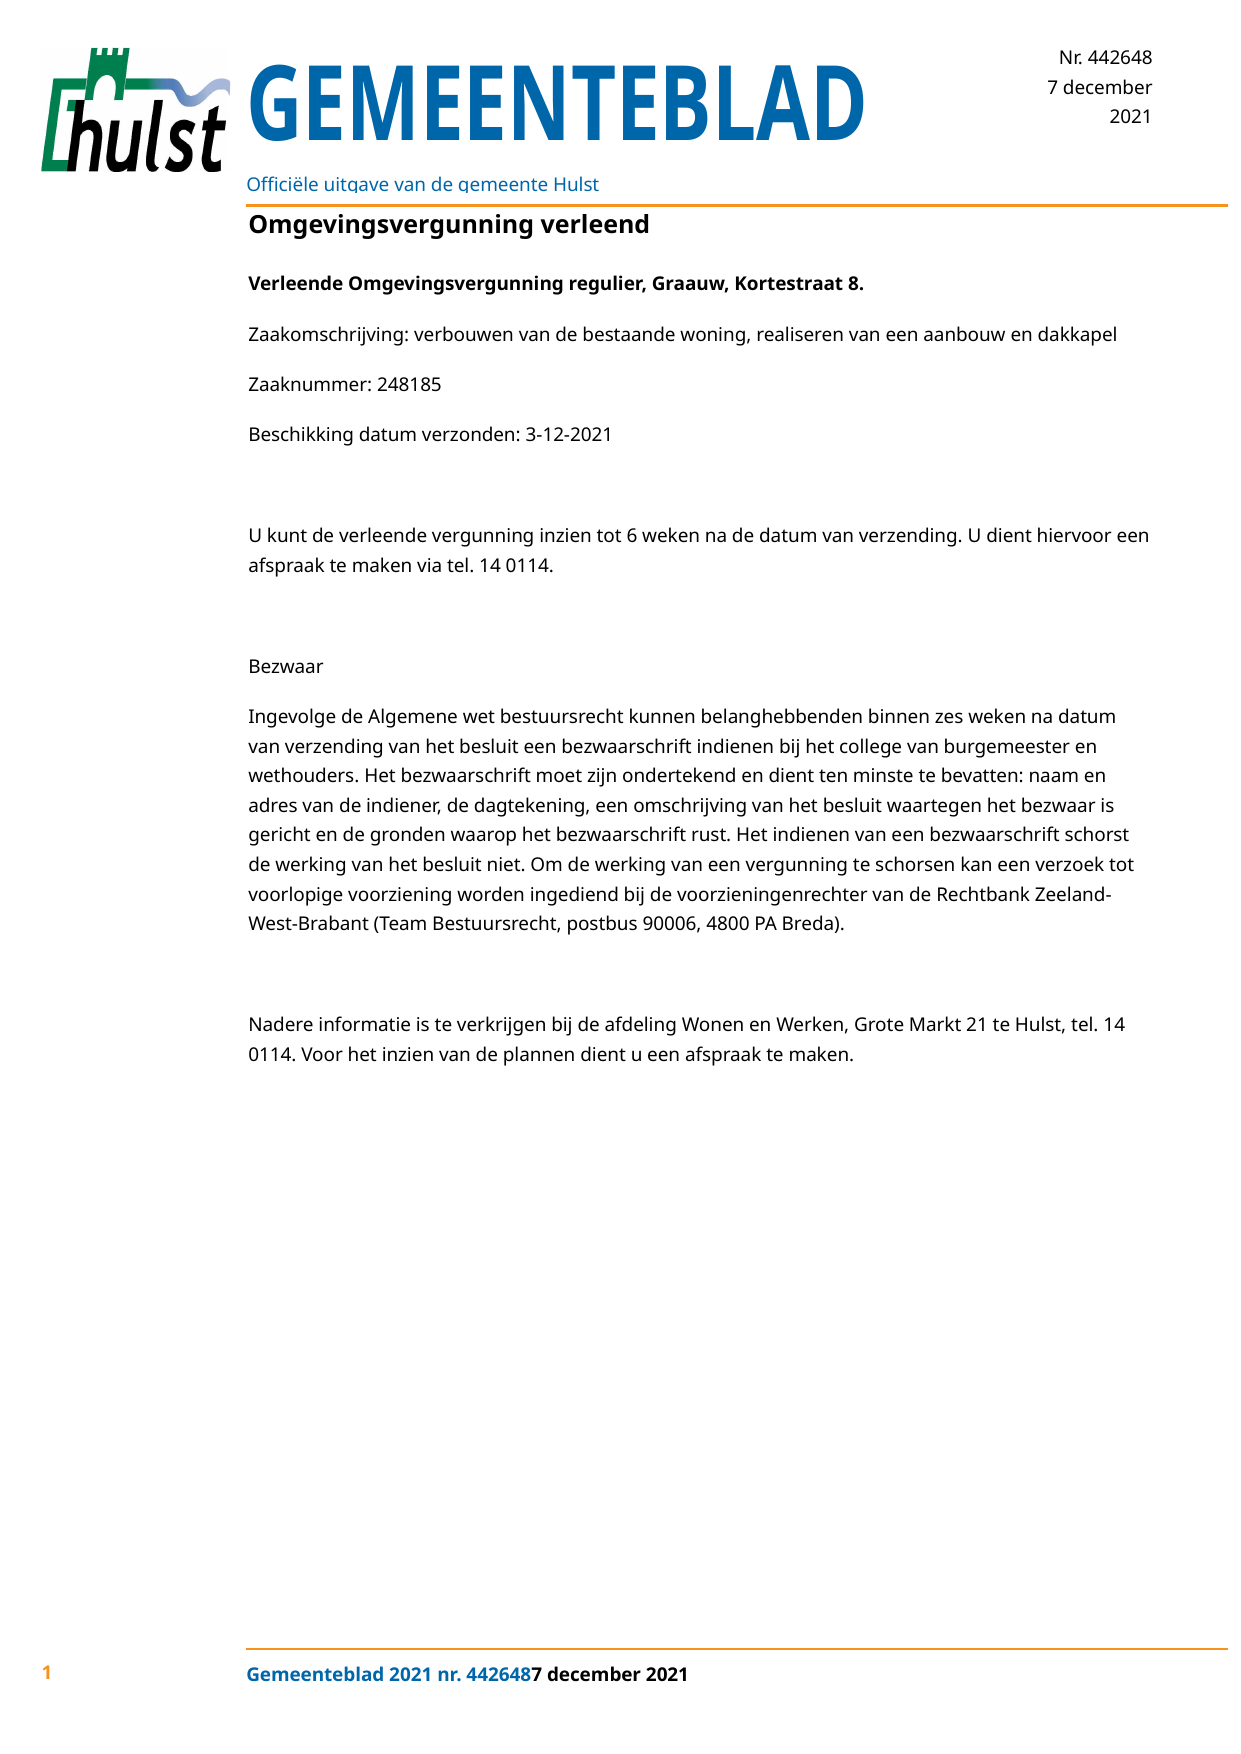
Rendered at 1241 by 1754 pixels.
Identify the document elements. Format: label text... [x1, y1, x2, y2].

text Ingevolge de Algemene wet bestuursrecht kunnen belanghebbenden binnen zes weken na datum van verzending van het besluit een bezwaarschrift indienen bij het college van burgemeester en wethouders. Het bezwaarschrift moet zijn ondertekend en dient ten minste te bevatten: naam en adres van de indiener, de dagtekening, een omschrijving van het besluit waartegen het bezwaar is gericht en de gronden waarop het bezwaarschrift rust. Het indienen van een bezwaarschrift schorst de werking van het besluit niet. Om de werking van een vergunning te schorsen kan een verzoek tot voorlopige voorziening worden ingediend bij de voorzieningenrechter van de Rechtbank Zeeland-West-Brabant (Team Bestuursrecht, postbus 90006, 4800 PA Breda). [248, 703, 1152, 936]
text Omgevingsvergunning verleend [248, 207, 1152, 241]
text U kunt de verleende vergunning inzien tot 6 weken na de datum van verzending. U dient hiervoor een afspraak te maken via tel. 14 0114. [248, 522, 1152, 578]
text Zaaknummer: 248185 [248, 371, 1152, 397]
picture [41, 47, 231, 172]
text Nadere informatie is te verkrijgen bij de afdeling Wonen en Werken, Grote Markt 21 te Hulst, tel. 14 0114. Voor het inzien van de plannen dient u een afspraak te maken. [248, 1011, 1152, 1066]
text Beschikking datum verzonden: 3-12-2021 [248, 422, 1152, 447]
text Verleende Omgevingsvergunning regulier, Graauw, Kortestraat 8. [248, 270, 1152, 296]
text Bezwaar [248, 653, 1152, 678]
text Zaakomschrijving: verbouwen van de bestaande woning, realiseren van een aanbouw en dakkapel [248, 321, 1152, 346]
